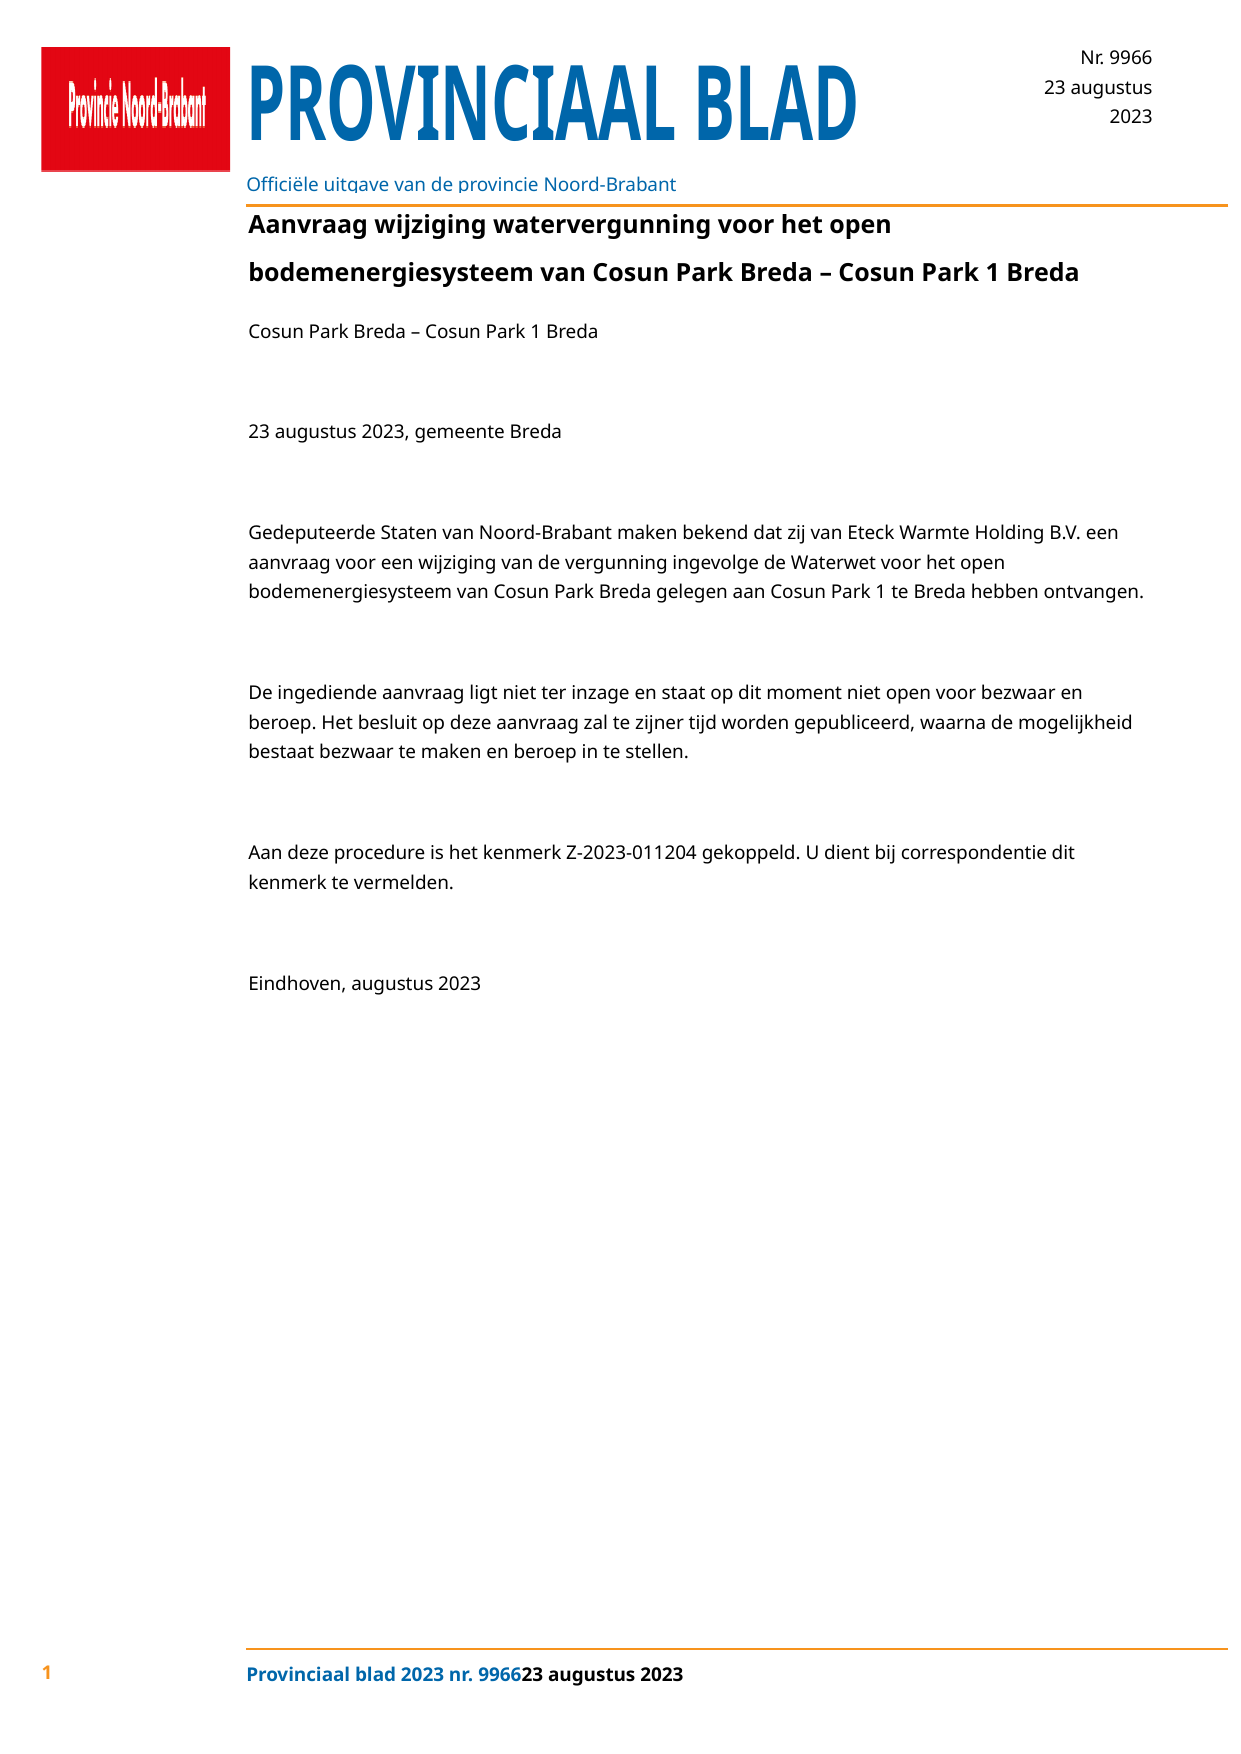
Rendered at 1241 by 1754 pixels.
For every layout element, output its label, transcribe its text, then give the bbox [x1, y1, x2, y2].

text Eindhoven, augustus 2023 [248, 970, 1152, 996]
text 23 augustus 2023, gemeente Breda [248, 419, 1152, 444]
text De ingediende aanvraag ligt niet ter inzage en staat op dit moment niet open voor bezwaar en beroep. Het besluit op deze aanvraag zal te zijner tijd worden gepubliceerd, waarna de mogelijkheid bestaat bezwaar te maken en beroep in te stellen. [248, 679, 1152, 764]
text Aanvraag wijziging watervergunning voor het open bodemenergiesysteem van Cosun Park Breda – Cosun Park 1 Breda [248, 207, 1152, 288]
text Cosun Park Breda – Cosun Park 1 Breda [248, 318, 1152, 344]
text Aan deze procedure is het kenmerk Z-2023-011204 gekoppeld. U dient bij correspondentie dit kenmerk te vermelden. [248, 839, 1152, 895]
text Gedeputeerde Staten van Noord-Brabant maken bekend dat zij van Eteck Warmte Holding B.V. een aanvraag voor een wijziging van de vergunning ingevolge de Waterwet voor het open bodemenergiesysteem van Cosun Park Breda gelegen aan Cosun Park 1 te Breda hebben ontvangen. [248, 519, 1152, 604]
picture [41, 47, 231, 172]
